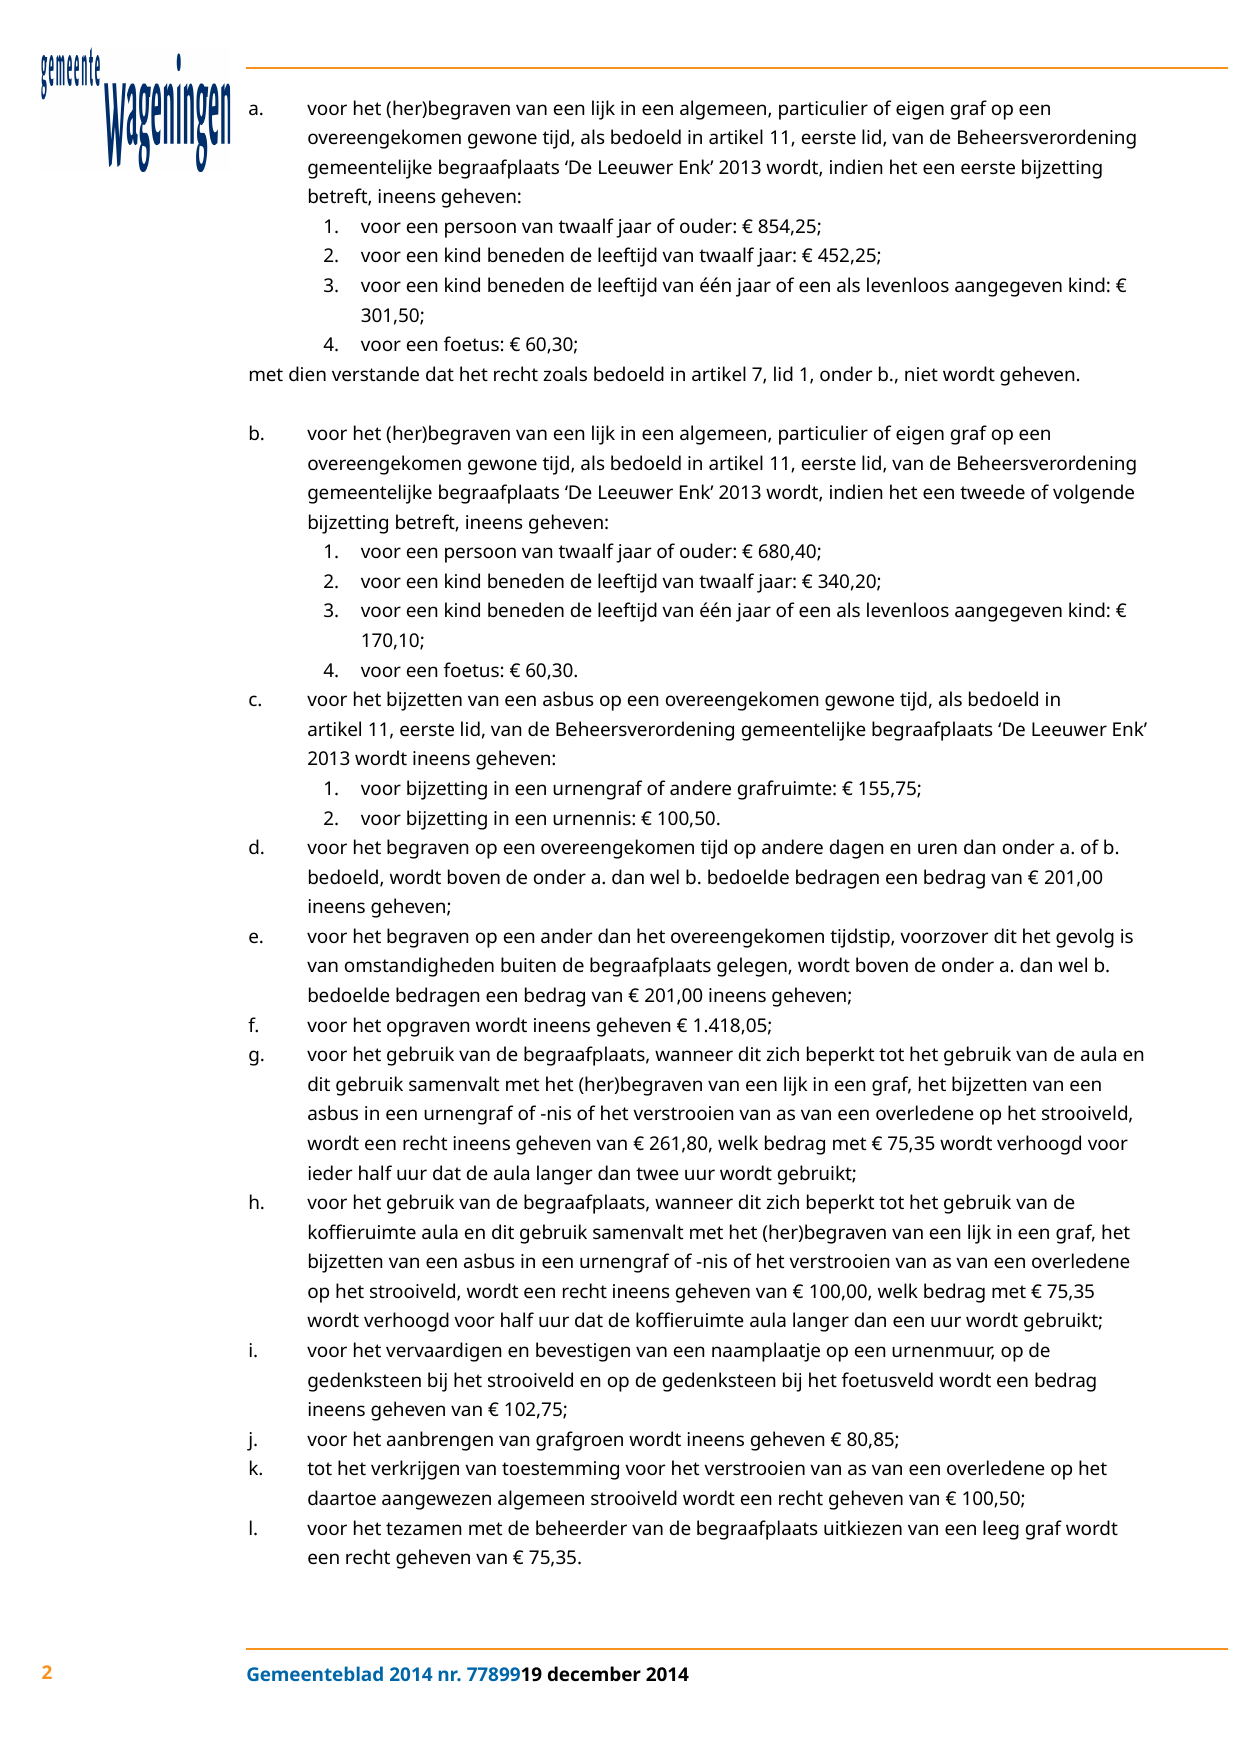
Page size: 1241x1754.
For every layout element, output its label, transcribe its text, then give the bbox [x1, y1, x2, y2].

list tot het verkrijgen van toestemming voor het verstrooien van as van een overledene op het daartoe aangewezen algemeen strooiveld wordt een recht geheven van € 100,50; [248, 1456, 1152, 1511]
list voor het begraven op een overeengekomen tijd op andere dagen en uren dan onder a. of b. bedoeld, wordt boven de onder a. dan wel b. bedoelde bedragen een bedrag van € 201,00 ineens geheven; [248, 834, 1152, 919]
list voor het tezamen met de beheerder van de begraafplaats uitkiezen van een leeg graf wordt een recht geheven van € 75,35. [248, 1515, 1152, 1570]
list voor het opgraven wordt ineens geheven € 1.418,05; [248, 1012, 1152, 1038]
list voor het aanbrengen van grafgroen wordt ineens geheven € 80,85; [248, 1426, 1152, 1452]
list voor het (her)begraven van een lijk in een algemeen, particulier of eigen graf op een overeengekomen gewone tijd, als bedoeld in artikel 11, eerste lid, van de Beheersverordening gemeentelijke begraafplaats ‘De Leeuwer Enk’ 2013 wordt, indien het een eerste bijzetting betreft, ineens geheven: [248, 95, 1152, 209]
list voor het begraven op een ander dan het overeengekomen tijdstip, voorzover dit het gevolg is van omstandigheden buiten de begraafplaats gelegen, wordt boven de onder a. dan wel b. bedoelde bedragen een bedrag van € 201,00 ineens geheven; [248, 923, 1152, 1008]
list voor het gebruik van de begraafplaats, wanneer dit zich beperkt tot het gebruik van de koffieruimte aula en dit gebruik samenvalt met het (her)begraven van een lijk in een graf, het bijzetten van een asbus in een urnengraf of -nis of het verstrooien van as van een overledene op het strooiveld, wordt een recht ineens geheven van € 100,00, welk bedrag met € 75,35 wordt verhoogd voor half uur dat de koffieruimte aula langer dan een uur wordt gebruikt; [248, 1189, 1152, 1333]
list voor het vervaardigen en bevestigen van een naamplaatje op een urnenmuur, op de gedenksteen bij het strooiveld en op de gedenksteen bij het foetusveld wordt een bedrag ineens geheven van € 102,75; [248, 1337, 1152, 1422]
list voor bijzetting in een urnennis: € 100,50. [323, 805, 1152, 831]
list voor een kind beneden de leeftijd van één jaar of een als levenloos aangegeven kind: € 170,10; [323, 598, 1152, 653]
list voor een persoon van twaalf jaar of ouder: € 854,25; [323, 213, 1152, 239]
text met dien verstande dat het recht zoals bedoeld in artikel 7, lid 1, onder b., niet wordt geheven. [248, 361, 1152, 387]
list voor een foetus: € 60,30. [323, 657, 1152, 683]
list voor een persoon van twaalf jaar of ouder: € 680,40; [323, 538, 1152, 564]
list voor een kind beneden de leeftijd van twaalf jaar: € 452,25; [323, 243, 1152, 268]
list voor bijzetting in een urnengraf of andere grafruimte: € 155,75; [323, 775, 1152, 801]
list voor het (her)begraven van een lijk in een algemeen, particulier of eigen graf op een overeengekomen gewone tijd, als bedoeld in artikel 11, eerste lid, van de Beheersverordening gemeentelijke begraafplaats ‘De Leeuwer Enk’ 2013 wordt, indien het een tweede of volgende bijzetting betreft, ineens geheven: [248, 420, 1152, 535]
picture [41, 47, 231, 172]
list voor een kind beneden de leeftijd van twaalf jaar: € 340,20; [323, 568, 1152, 594]
list voor een kind beneden de leeftijd van één jaar of een als levenloos aangegeven kind: € 301,50; [323, 272, 1152, 328]
list voor het bijzetten van een asbus op een overeengekomen gewone tijd, als bedoeld in artikel 11, eerste lid, van de Beheersverordening gemeentelijke begraafplaats ‘De Leeuwer Enk’ 2013 wordt ineens geheven: [248, 686, 1152, 771]
list voor het gebruik van de begraafplaats, wanneer dit zich beperkt tot het gebruik van de aula en dit gebruik samenvalt met het (her)begraven van een lijk in een graf, het bijzetten van een asbus in een urnengraf of -nis of het verstrooien van as van een overledene op het strooiveld, wordt een recht ineens geheven van € 261,80, welk bedrag met € 75,35 wordt verhoogd voor ieder half uur dat de aula langer dan twee uur wordt gebruikt; [248, 1041, 1152, 1186]
list voor een foetus: € 60,30; [323, 331, 1152, 357]
